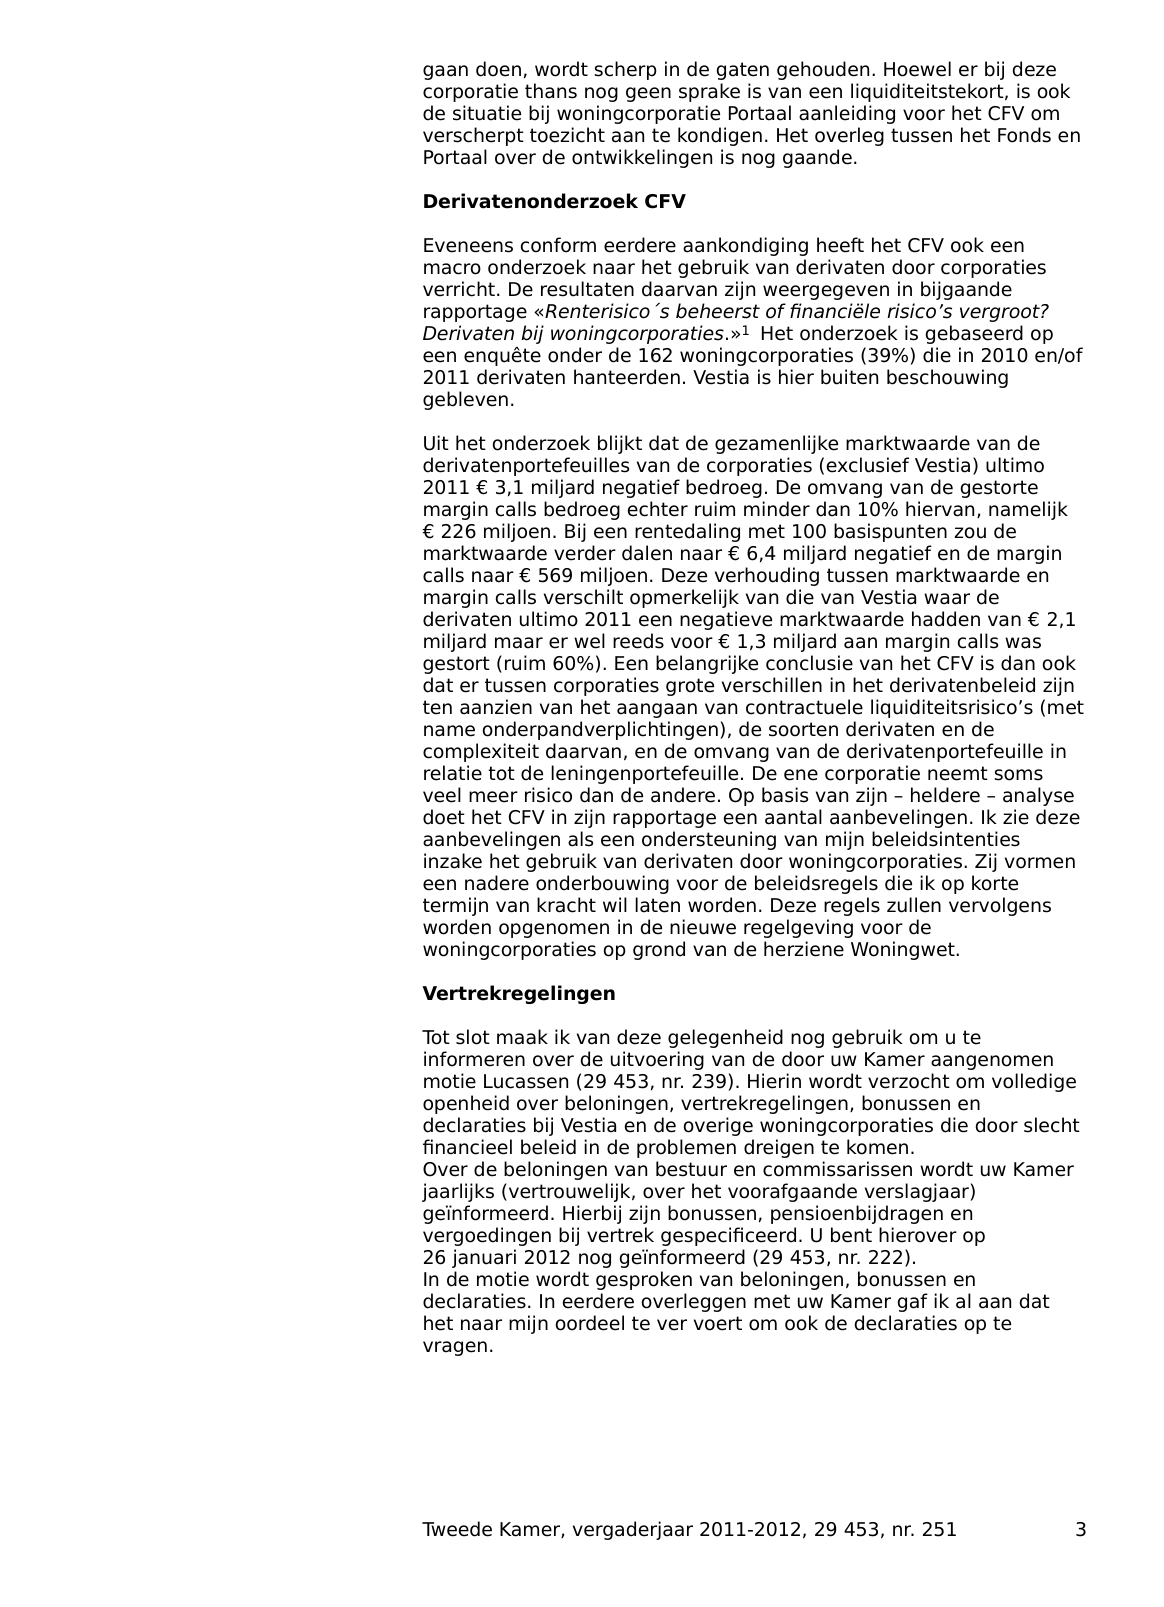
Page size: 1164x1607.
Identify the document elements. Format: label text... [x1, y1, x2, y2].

subtitle Derivatenonderzoek CFV [422, 191, 1087, 213]
text Over de beloningen van bestuur en commissarissen wordt uw Kamer jaarlijks (vertrouwelijk, over het voorafgaande verslagjaar) geïnformeerd. Hierbij zijn bonussen, pensioenbijdragen en vergoedingen bij vertrek gespecificeerd. U bent hierover op 26 januari 2012 nog geïnformeerd (29 453, nr. 222). [422, 1159, 1087, 1269]
text Eveneens conform eerdere aankondiging heeft het CFV ook een macro onderzoek naar het gebruik van derivaten door corporaties verricht. De resultaten daarvan zijn weergegeven in bijgaande rapportage «Renterisico´s beheerst of financiële risico’s vergroot? Derivaten bij woningcorporaties.»1 Het onderzoek is gebaseerd op een enquête onder de 162 woningcorporaties (39%) die in 2010 en/of 2011 derivaten hanteerden. Vestia is hier buiten beschouwing gebleven. [422, 235, 1087, 411]
subtitle Vertrekregelingen [422, 983, 1087, 1005]
text gaan doen, wordt scherp in de gaten gehouden. Hoewel er bij deze corporatie thans nog geen sprake is van een liquiditeitstekort, is ook de situatie bij woningcorporatie Portaal aanleiding voor het CFV om verscherpt toezicht aan te kondigen. Het overleg tussen het Fonds en Portaal over de ontwikkelingen is nog gaande. [422, 59, 1087, 169]
text Uit het onderzoek blijkt dat de gezamenlijke marktwaarde van de derivatenportefeuilles van de corporaties (exclusief Vestia) ultimo 2011 € 3,1 miljard negatief bedroeg. De omvang van de gestorte margin calls bedroeg echter ruim minder dan 10% hiervan, namelijk € 226 miljoen. Bij een rentedaling met 100 basispunten zou de marktwaarde verder dalen naar € 6,4 miljard negatief en de margin calls naar € 569 miljoen. Deze verhouding tussen marktwaarde en margin calls verschilt opmerkelijk van die van Vestia waar de derivaten ultimo 2011 een negatieve marktwaarde hadden van € 2,1 miljard maar er wel reeds voor € 1,3 miljard aan margin calls was gestort (ruim 60%). Een belangrijke conclusie van het CFV is dan ook dat er tussen corporaties grote verschillen in het derivatenbeleid zijn ten aanzien van het aangaan van contractuele liquiditeitsrisico’s (met name onderpandverplichtingen), de soorten derivaten en de complexiteit daarvan, en de omvang van de derivatenportefeuille in relatie tot de leningenportefeuille. De ene corporatie neemt soms veel meer risico dan de andere. Op basis van zijn – heldere – analyse doet het CFV in zijn rapportage een aantal aanbevelingen. Ik zie deze aanbevelingen als een ondersteuning van mijn beleidsintenties inzake het gebruik van derivaten door woningcorporaties. Zij vormen een nadere onderbouwing voor de beleidsregels die ik op korte termijn van kracht wil laten worden. Deze regels zullen vervolgens worden opgenomen in de nieuwe regelgeving voor de woningcorporaties op grond van de herziene Woningwet. [422, 433, 1087, 961]
text In de motie wordt gesproken van beloningen, bonussen en declaraties. In eerdere overleggen met uw Kamer gaf ik al aan dat het naar mijn oordeel te ver voert om ook de declaraties op te vragen. [422, 1269, 1087, 1357]
text Tot slot maak ik van deze gelegenheid nog gebruik om u te informeren over de uitvoering van de door uw Kamer aangenomen motie Lucassen (29 453, nr. 239). Hierin wordt verzocht om volledige openheid over beloningen, vertrekregelingen, bonussen en declaraties bij Vestia en de overige woningcorporaties die door slecht financieel beleid in de problemen dreigen te komen. [422, 1027, 1087, 1159]
